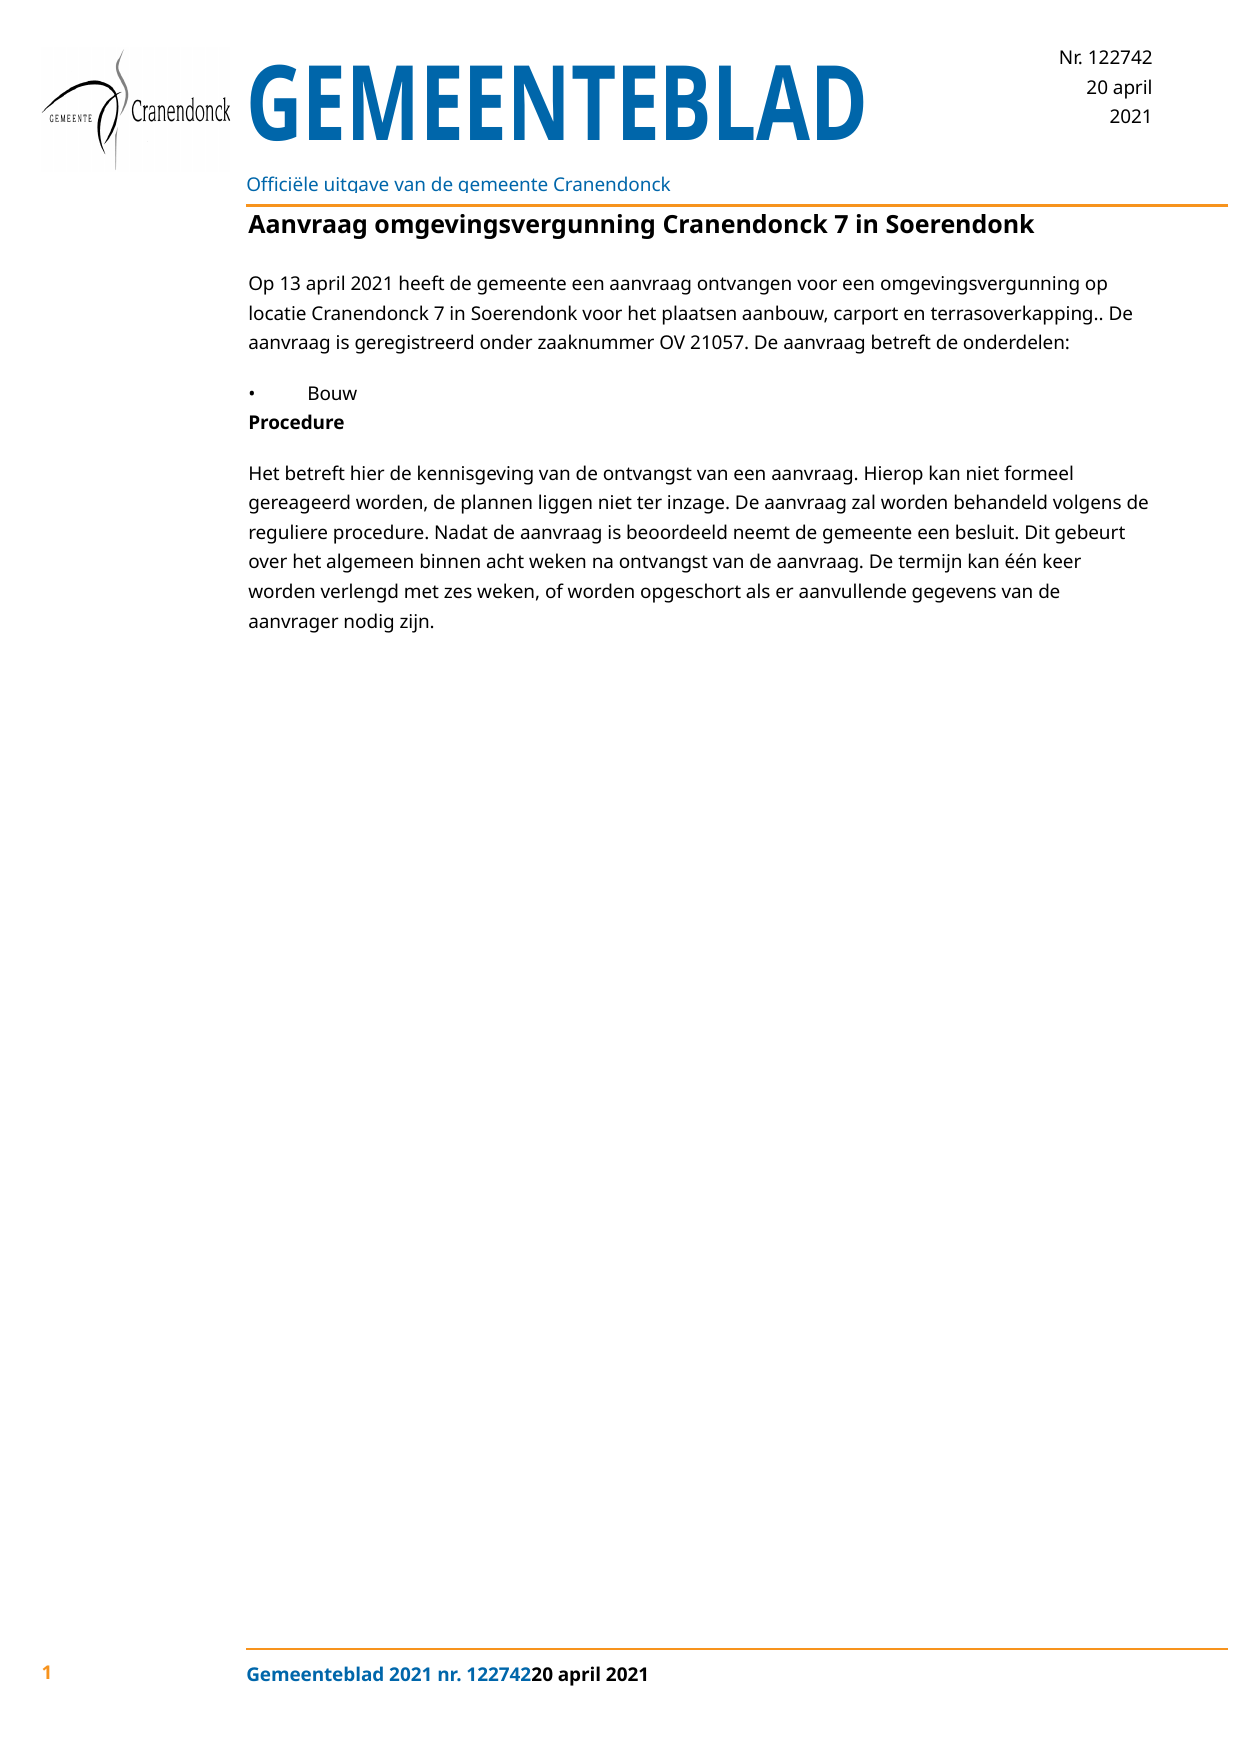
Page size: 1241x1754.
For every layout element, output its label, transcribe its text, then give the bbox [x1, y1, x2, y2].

picture [41, 47, 231, 172]
text Op 13 april 2021 heeft de gemeente een aanvraag ontvangen voor een omgevingsvergunning op locatie Cranendonck 7 in Soerendonk voor het plaatsen aanbouw, carport en terrasoverkapping.. De aanvraag is geregistreerd onder zaaknummer OV 21057. De aanvraag betreft de onderdelen: [248, 270, 1152, 355]
text Aanvraag omgevingsvergunning Cranendonck 7 in Soerendonk [248, 207, 1152, 241]
text Procedure [248, 409, 1152, 435]
text Het betreft hier de kennisgeving van de ontvangst van een aanvraag. Hierop kan niet formeel gereageerd worden, de plannen liggen niet ter inzage. De aanvraag zal worden behandeld volgens de reguliere procedure. Nadat de aanvraag is beoordeeld neemt de gemeente een besluit. Dit gebeurt over het algemeen binnen acht weken na ontvangst van de aanvraag. De termijn kan één keer worden verlengd met zes weken, of worden opgeschort als er aanvullende gegevens van de aanvrager nodig zijn. [248, 460, 1152, 633]
list Bouw [248, 380, 1152, 406]
